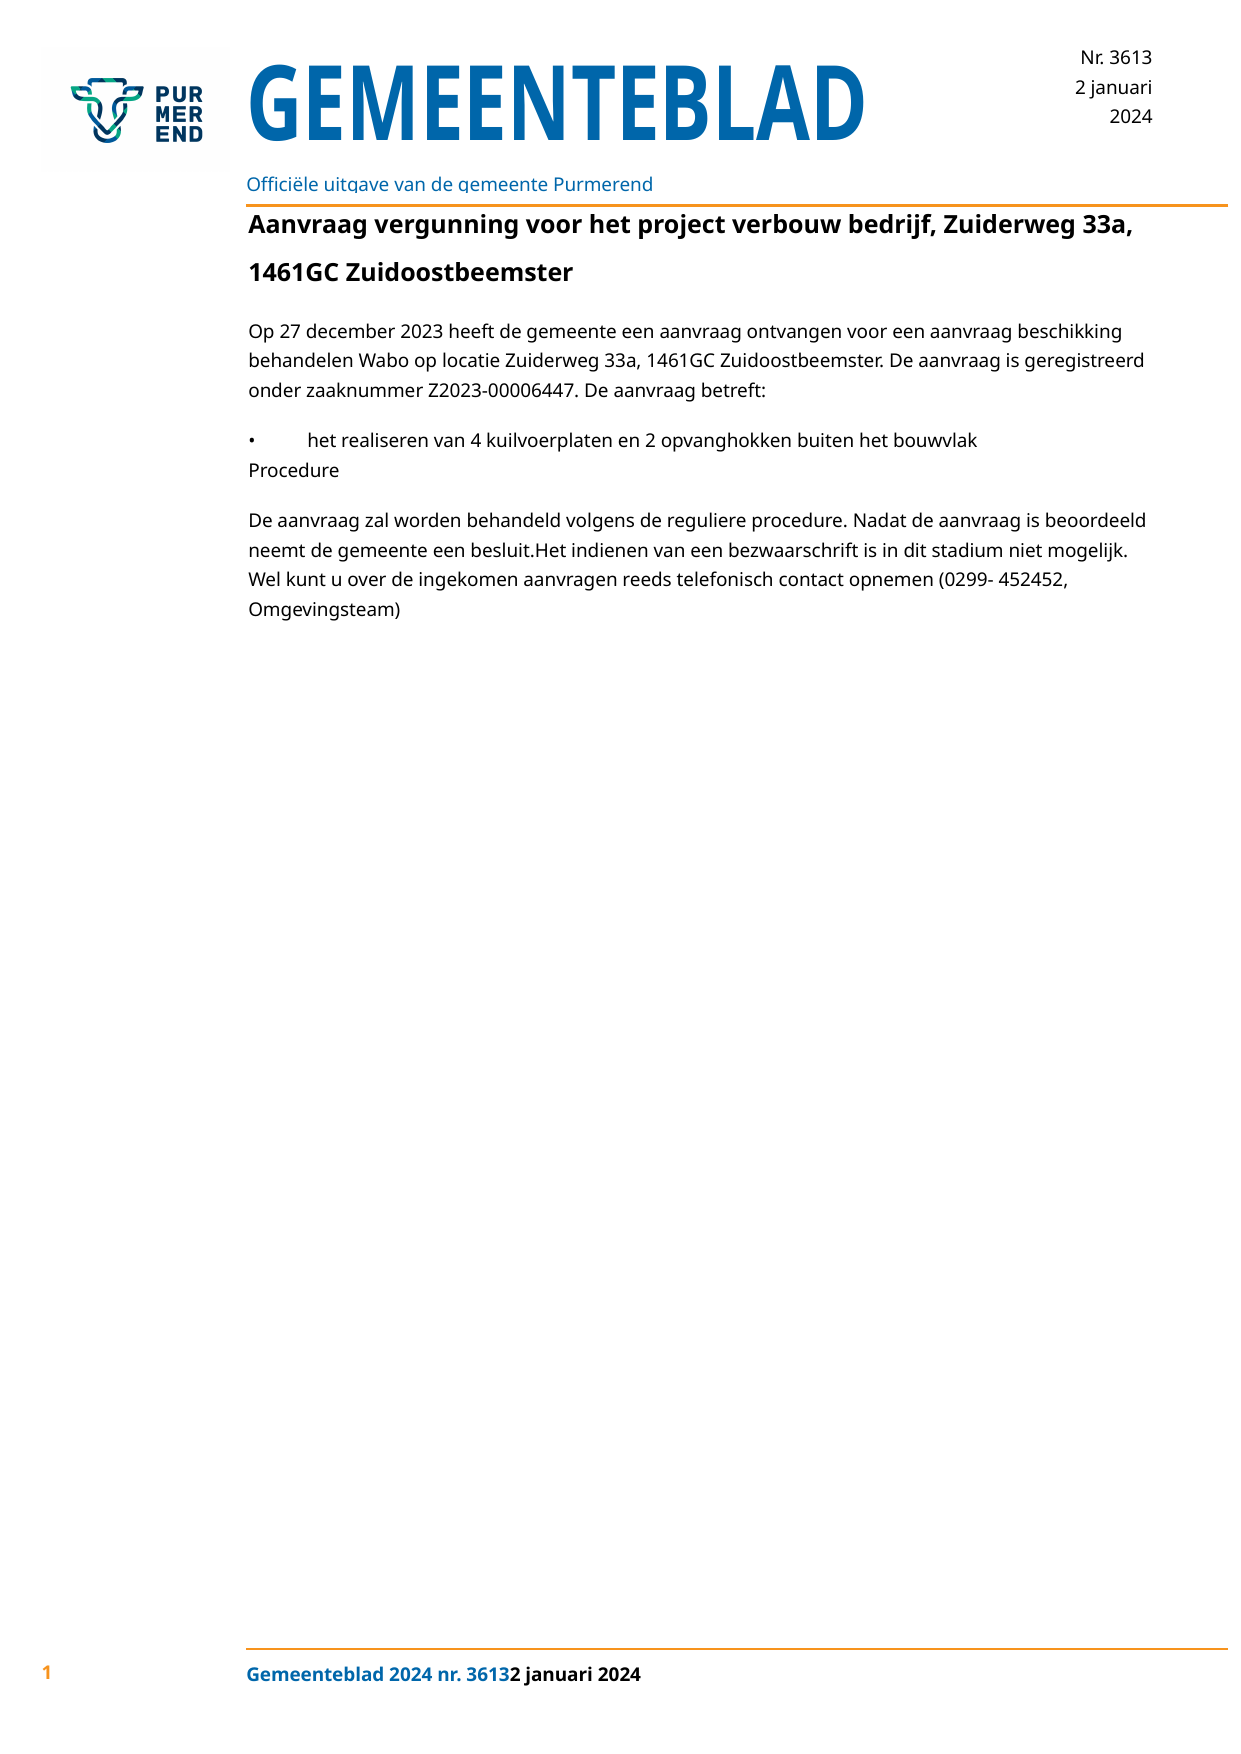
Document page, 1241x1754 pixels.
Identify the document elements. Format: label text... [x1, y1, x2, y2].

text Op 27 december 2023 heeft de gemeente een aanvraag ontvangen voor een aanvraag beschikking behandelen Wabo op locatie Zuiderweg 33a, 1461GC Zuidoostbeemster. De aanvraag is geregistreerd onder zaaknummer Z2023-00006447. De aanvraag betreft: [248, 318, 1152, 403]
text De aanvraag zal worden behandeld volgens de reguliere procedure. Nadat de aanvraag is beoordeeld neemt de gemeente een besluit.Het indienen van een bezwaarschrift is in dit stadium niet mogelijk. Wel kunt u over de ingekomen aanvragen reeds telefonisch contact opnemen (0299- 452452, Omgevingsteam) [248, 507, 1152, 622]
list het realiseren van 4 kuilvoerplaten en 2 opvanghokken buiten het bouwvlak [248, 427, 1152, 453]
text Procedure [248, 457, 1152, 483]
picture [41, 47, 231, 172]
text Aanvraag vergunning voor het project verbouw bedrijf, Zuiderweg 33a, 1461GC Zuidoostbeemster [248, 207, 1152, 288]
